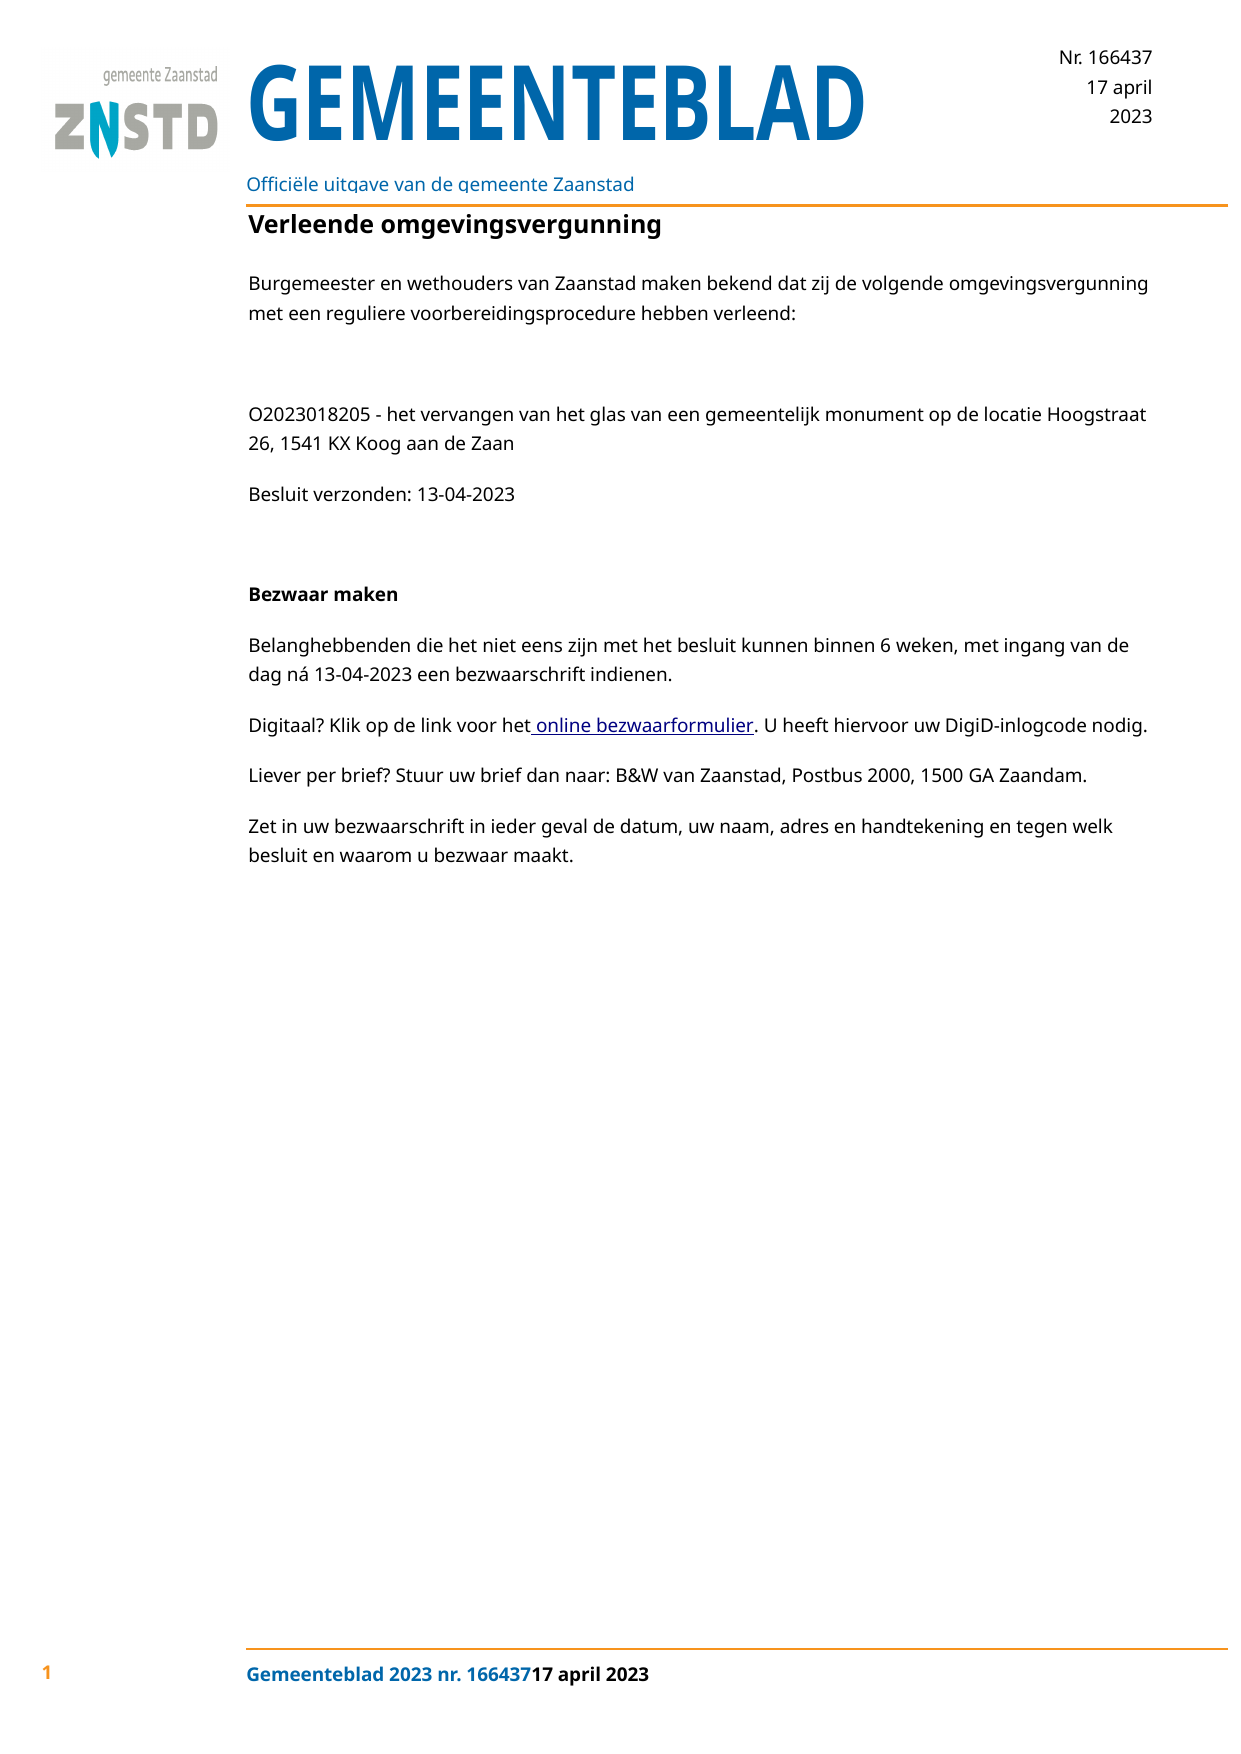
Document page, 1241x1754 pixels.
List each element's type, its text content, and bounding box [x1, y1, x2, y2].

text Liever per brief? Stuur uw brief dan naar: B&W van Zaanstad, Postbus 2000, 1500 GA Zaandam. [248, 762, 1152, 788]
text Burgemeester en wethouders van Zaanstad maken bekend dat zij de volgende omgevingsvergunning met een reguliere voorbereidingsprocedure hebben verleend: [248, 270, 1152, 326]
text Bezwaar maken [248, 582, 1152, 607]
picture [41, 47, 231, 172]
text Zet in uw bezwaarschrift in ieder geval de datum, uw naam, adres en handtekening en tegen welk besluit en waarom u bezwaar maakt. [248, 813, 1152, 868]
text Besluit verzonden: 13-04-2023 [248, 481, 1152, 506]
text O2023018205 - het vervangen van het glas van een gemeentelijk monument op de locatie Hoogstraat 26, 1541 KX Koog aan de Zaan [248, 401, 1152, 456]
text Verleende omgevingsvergunning [248, 207, 1152, 241]
text Digitaal? Klik op de link voor het online bezwaarformulier. U heeft hiervoor uw DigiD-inlogcode nodig. [248, 712, 1152, 738]
text Belanghebbenden die het niet eens zijn met het besluit kunnen binnen 6 weken, met ingang van de dag ná 13-04-2023 een bezwaarschrift indienen. [248, 632, 1152, 687]
